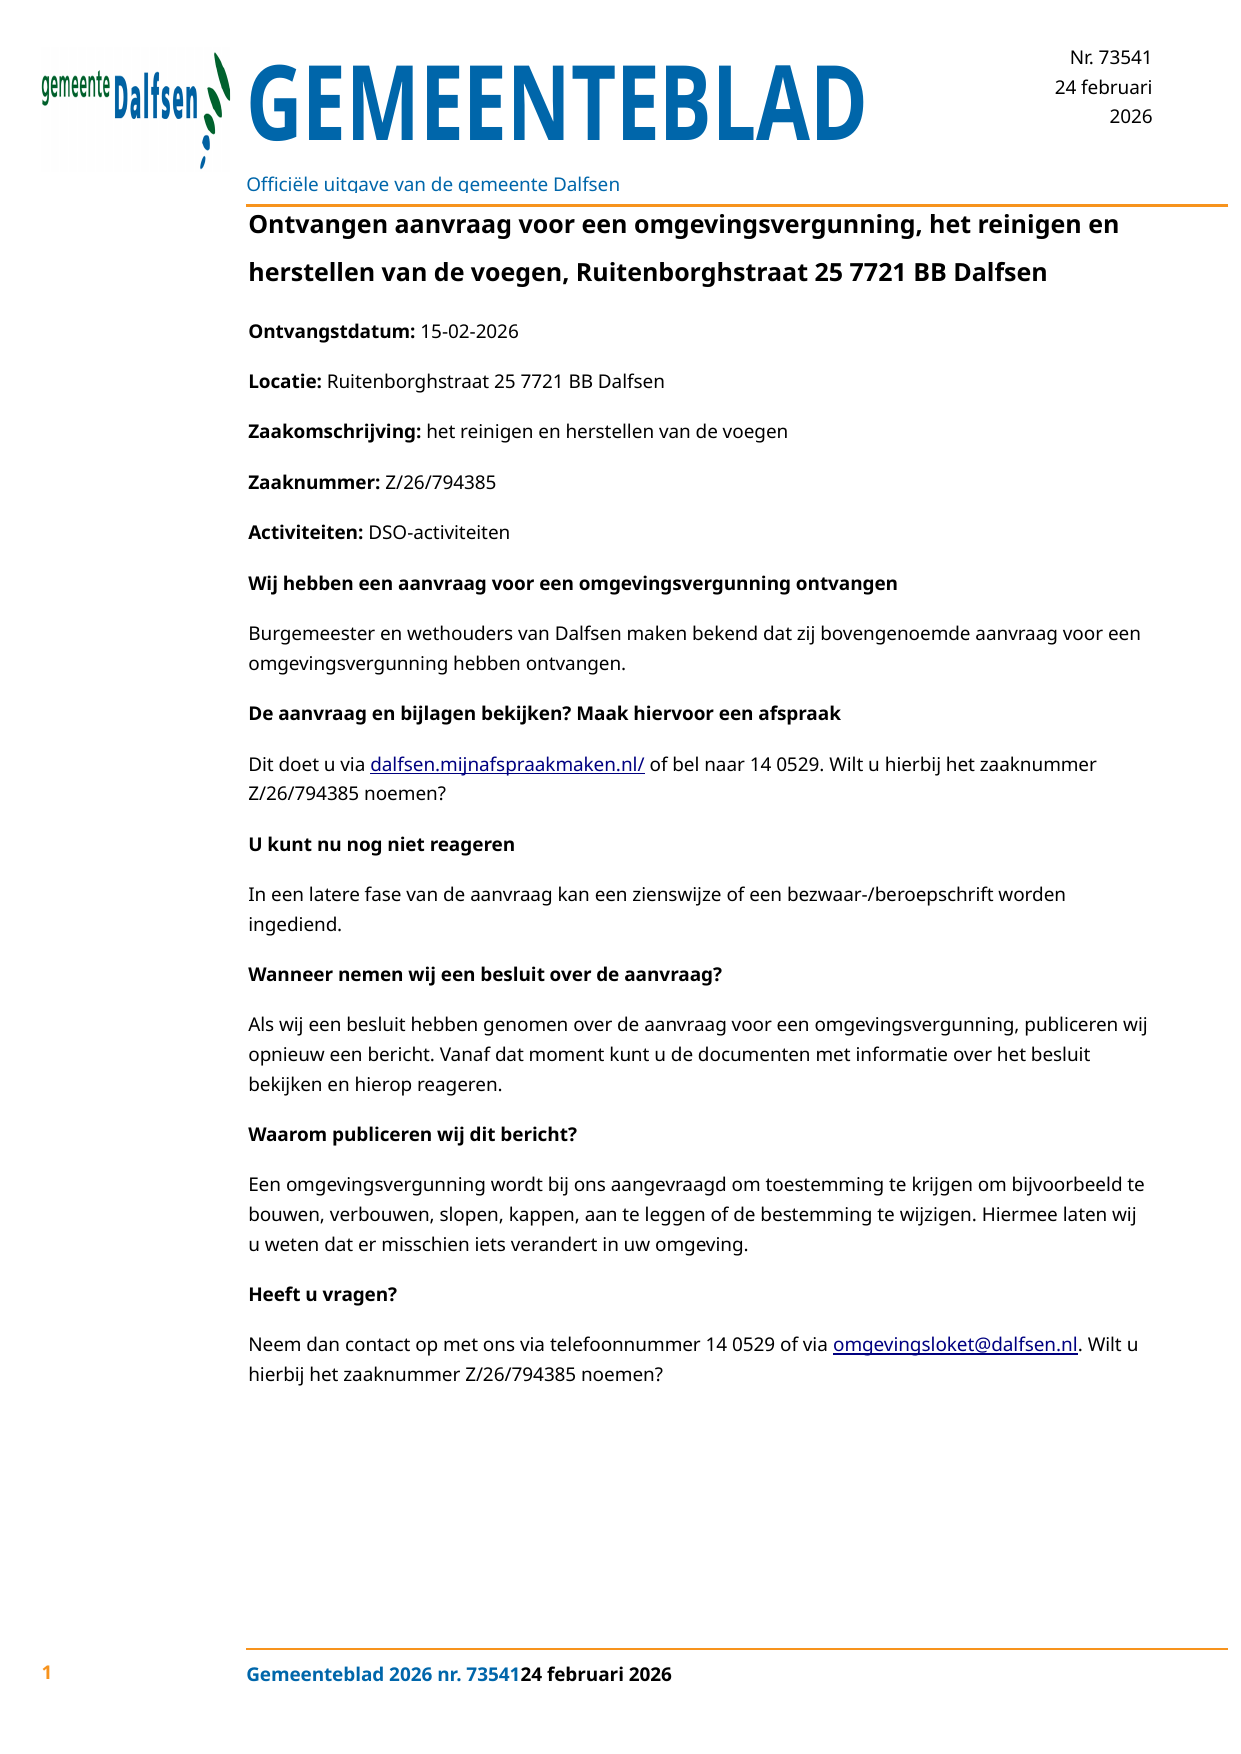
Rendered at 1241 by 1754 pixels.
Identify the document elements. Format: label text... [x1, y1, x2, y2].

text In een latere fase van de aanvraag kan een zienswijze of een bezwaar-/beroepschrift worden ingediend. [248, 881, 1152, 937]
text Ontvangen aanvraag voor een omgevingsvergunning, het reinigen en herstellen van de voegen, Ruitenborghstraat 25 7721 BB Dalfsen [248, 207, 1152, 288]
text Locatie: Ruitenborghstraat 25 7721 BB Dalfsen [248, 368, 1152, 394]
text De aanvraag en bijlagen bekijken? Maak hiervoor een afspraak [248, 700, 1152, 726]
text Ontvangstdatum: 15-02-2026 [248, 318, 1152, 344]
text Activiteiten: DSO-activiteiten [248, 519, 1152, 545]
text Neem dan contact op met ons via telefoonnummer 14 0529 of via omgevingsloket@dalfsen.nl. Wilt u hierbij het zaaknummer Z/26/794385 noemen? [248, 1332, 1152, 1387]
text Dit doet u via dalfsen.mijnafspraakmaken.nl/ of bel naar 14 0529. Wilt u hierbij het zaaknummer Z/26/794385 noemen? [248, 751, 1152, 806]
text Heeft u vragen? [248, 1281, 1152, 1307]
picture [41, 47, 231, 172]
text Een omgevingsvergunning wordt bij ons aangevraagd om toestemming te krijgen om bijvoorbeeld te bouwen, verbouwen, slopen, kappen, aan te leggen of de bestemming te wijzigen. Hiermee laten wij u weten dat er misschien iets verandert in uw omgeving. [248, 1172, 1152, 1257]
text Burgemeester en wethouders van Dalfsen maken bekend dat zij bovengenoemde aanvraag voor een omgevingsvergunning hebben ontvangen. [248, 620, 1152, 676]
text Zaaknummer: Z/26/794385 [248, 469, 1152, 495]
text Zaakomschrijving: het reinigen en herstellen van de voegen [248, 419, 1152, 444]
text Wij hebben een aanvraag voor een omgevingsvergunning ontvangen [248, 570, 1152, 596]
text Wanneer nemen wij een besluit over de aanvraag? [248, 961, 1152, 987]
text Als wij een besluit hebben genomen over de aanvraag voor een omgevingsvergunning, publiceren wij opnieuw een bericht. Vanaf dat moment kunt u de documenten met informatie over het besluit bekijken en hierop reageren. [248, 1012, 1152, 1097]
text U kunt nu nog niet reageren [248, 831, 1152, 857]
text Waarom publiceren wij dit bericht? [248, 1121, 1152, 1147]
